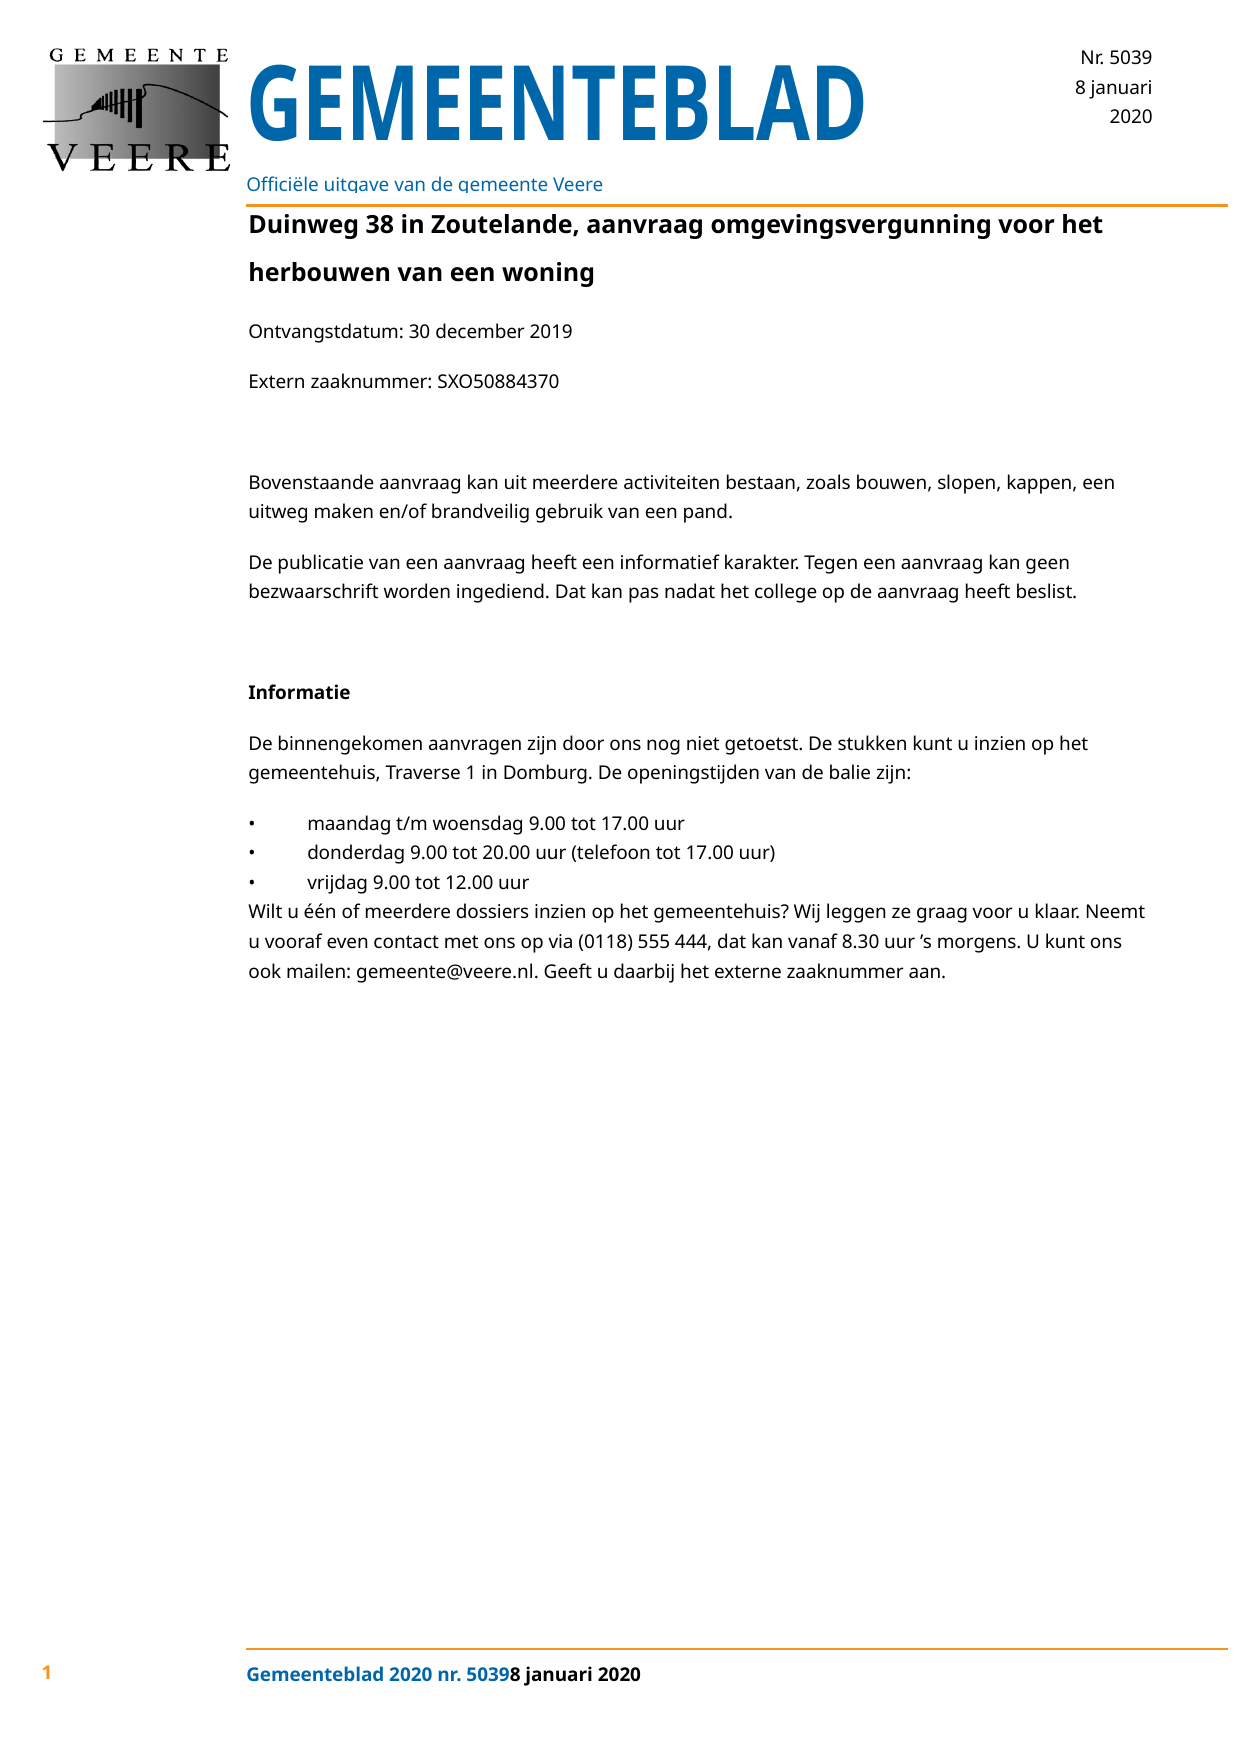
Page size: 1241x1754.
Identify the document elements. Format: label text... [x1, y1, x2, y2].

text Duinweg 38 in Zoutelande, aanvraag omgevingsvergunning voor het herbouwen van een woning [248, 207, 1152, 288]
list vrijdag 9.00 tot 12.00 uur [248, 869, 1152, 895]
text Extern zaaknummer: SXO50884370 [248, 368, 1152, 394]
text De publicatie van een aanvraag heeft een informatief karakter. Tegen een aanvraag kan geen bezwaarschrift worden ingediend. Dat kan pas nadat het college op de aanvraag heeft beslist. [248, 549, 1152, 604]
text Informatie [248, 679, 1152, 705]
text Ontvangstdatum: 30 december 2019 [248, 318, 1152, 344]
text De binnengekomen aanvragen zijn door ons nog niet getoetst. De stukken kunt u inzien op het gemeentehuis, Traverse 1 in Domburg. De openingstijden van de balie zijn: [248, 730, 1152, 785]
text Wilt u één of meerdere dossiers inzien op het gemeentehuis? Wij leggen ze graag voor u klaar. Neemt u vooraf even contact met ons op via (0118) 555 444, dat kan vanaf 8.30 uur ’s morgens. U kunt ons ook mailen: gemeente@veere.nl. Geeft u daarbij het externe zaaknummer aan. [248, 899, 1152, 984]
text Bovenstaande aanvraag kan uit meerdere activiteiten bestaan, zoals bouwen, slopen, kappen, een uitweg maken en/of brandveilig gebruik van een pand. [248, 469, 1152, 524]
list maandag t/m woensdag 9.00 tot 17.00 uur [248, 810, 1152, 836]
list donderdag 9.00 tot 20.00 uur (telefoon tot 17.00 uur) [248, 839, 1152, 865]
picture [41, 47, 231, 172]
